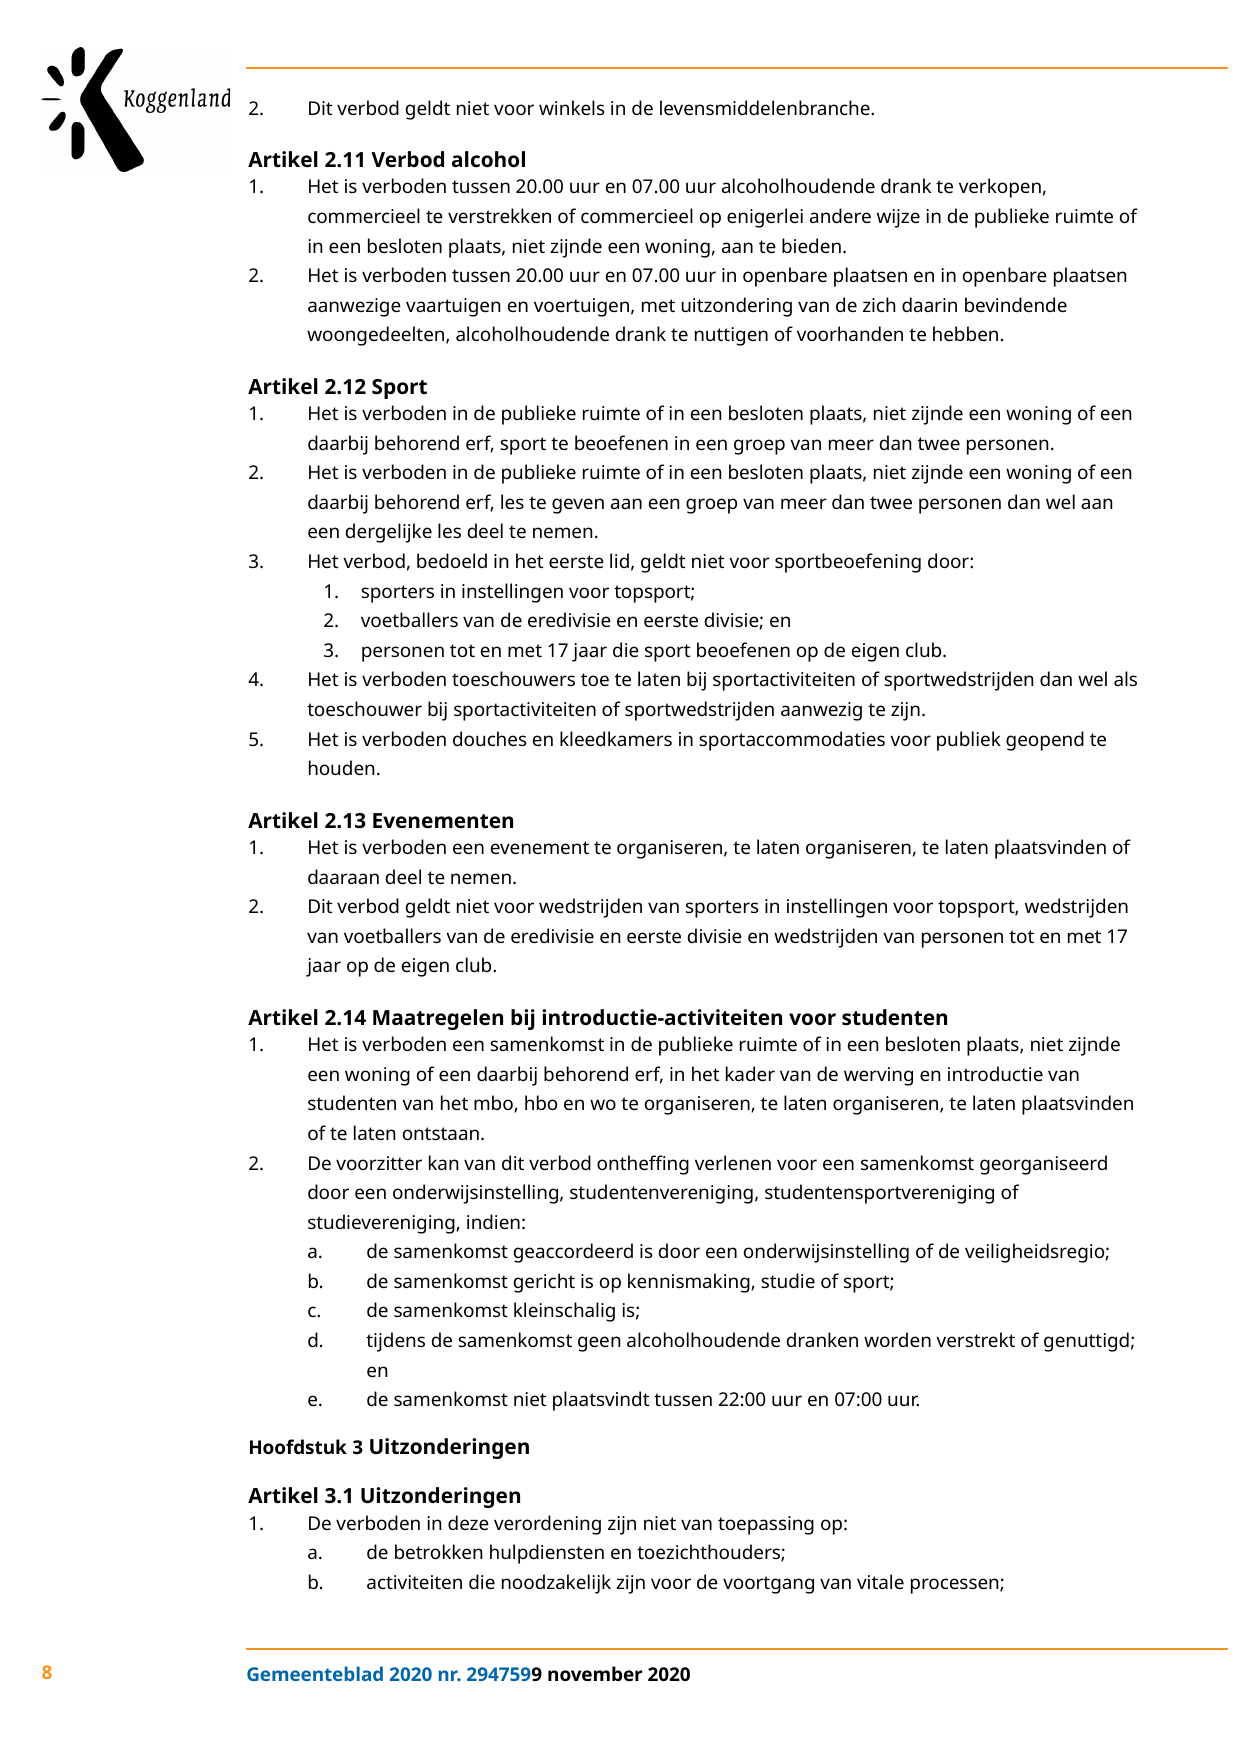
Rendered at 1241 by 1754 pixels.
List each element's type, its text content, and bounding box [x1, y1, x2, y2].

list de samenkomst kleinschalig is; [307, 1298, 1152, 1323]
list voetballers van de eredivisie en eerste divisie; en [323, 607, 1152, 633]
text Hoofdstuk 3 Uitzonderingen [248, 1432, 1152, 1461]
list De verboden in deze verordening zijn niet van toepassing op: [248, 1510, 1152, 1536]
list Het verbod, bedoeld in het eerste lid, geldt niet voor sportbeoefening door: [248, 548, 1152, 574]
list sporters in instellingen voor topsport; [323, 578, 1152, 604]
picture [41, 47, 231, 172]
text Artikel 2.12 Sport [248, 372, 1152, 400]
list de samenkomst gericht is op kennismaking, studie of sport; [307, 1268, 1152, 1294]
list De voorzitter kan van dit verbod ontheffing verlenen voor een samenkomst georganiseerd door een onderwijsinstelling, studentenvereniging, studentensportvereniging of studievereniging, indien: [248, 1150, 1152, 1235]
list Het is verboden toeschouwers toe te laten bij sportactiviteiten of sportwedstrijden dan wel als toeschouwer bij sportactiviteiten of sportwedstrijden aanwezig te zijn. [248, 667, 1152, 722]
list Dit verbod geldt niet voor winkels in de levensmiddelenbranche. [248, 95, 1152, 121]
list Dit verbod geldt niet voor wedstrijden van sporters in instellingen voor topsport, wedstrijden van voetballers van de eredivisie en eerste divisie en wedstrijden van personen tot en met 17 jaar op de eigen club. [248, 893, 1152, 978]
list Het is verboden douches en kleedkamers in sportaccommodaties voor publiek geopend te houden. [248, 726, 1152, 781]
list tijdens de samenkomst geen alcoholhoudende dranken worden verstrekt of genuttigd; en [307, 1327, 1152, 1383]
list personen tot en met 17 jaar die sport beoefenen op de eigen club. [323, 637, 1152, 663]
list activiteiten die noodzakelijk zijn voor de voortgang van vitale processen; [307, 1569, 1152, 1595]
list de samenkomst geaccordeerd is door een onderwijsinstelling of de veiligheidsregio; [307, 1238, 1152, 1264]
list Het is verboden in de publieke ruimte of in een besloten plaats, niet zijnde een woning of een daarbij behorend erf, sport te beoefenen in een groep van meer dan twee personen. [248, 400, 1152, 456]
list de samenkomst niet plaatsvindt tussen 22:00 uur en 07:00 uur. [307, 1386, 1152, 1412]
list Het is verboden tussen 20.00 uur en 07.00 uur in openbare plaatsen en in openbare plaatsen aanwezige vaartuigen en voertuigen, met uitzondering van de zich daarin bevindende woongedeelten, alcoholhoudende drank te nuttigen of voorhanden te hebben. [248, 262, 1152, 347]
list Het is verboden in de publieke ruimte of in een besloten plaats, niet zijnde een woning of een daarbij behorend erf, les te geven aan een groep van meer dan twee personen dan wel aan een dergelijke les deel te nemen. [248, 459, 1152, 544]
list Het is verboden tussen 20.00 uur en 07.00 uur alcoholhoudende drank te verkopen, commercieel te verstrekken of commercieel op enigerlei andere wijze in de publieke ruimte of in een besloten plaats, niet zijnde een woning, aan te bieden. [248, 174, 1152, 258]
text Artikel 2.13 Evenementen [248, 806, 1152, 834]
list Het is verboden een samenkomst in de publieke ruimte of in een besloten plaats, niet zijnde een woning of een daarbij behorend erf, in het kader van de werving en introductie van studenten van het mbo, hbo en wo te organiseren, te laten organiseren, te laten plaatsvinden of te laten ontstaan. [248, 1031, 1152, 1146]
text Artikel 3.1 Uitzonderingen [248, 1481, 1152, 1510]
list Het is verboden een evenement te organiseren, te laten organiseren, te laten plaatsvinden of daaraan deel te nemen. [248, 834, 1152, 889]
text Artikel 2.11 Verbod alcohol [248, 145, 1152, 174]
list de betrokken hulpdiensten en toezichthouders; [307, 1539, 1152, 1565]
text Artikel 2.14 Maatregelen bij introductie-activiteiten voor studenten [248, 1003, 1152, 1031]
